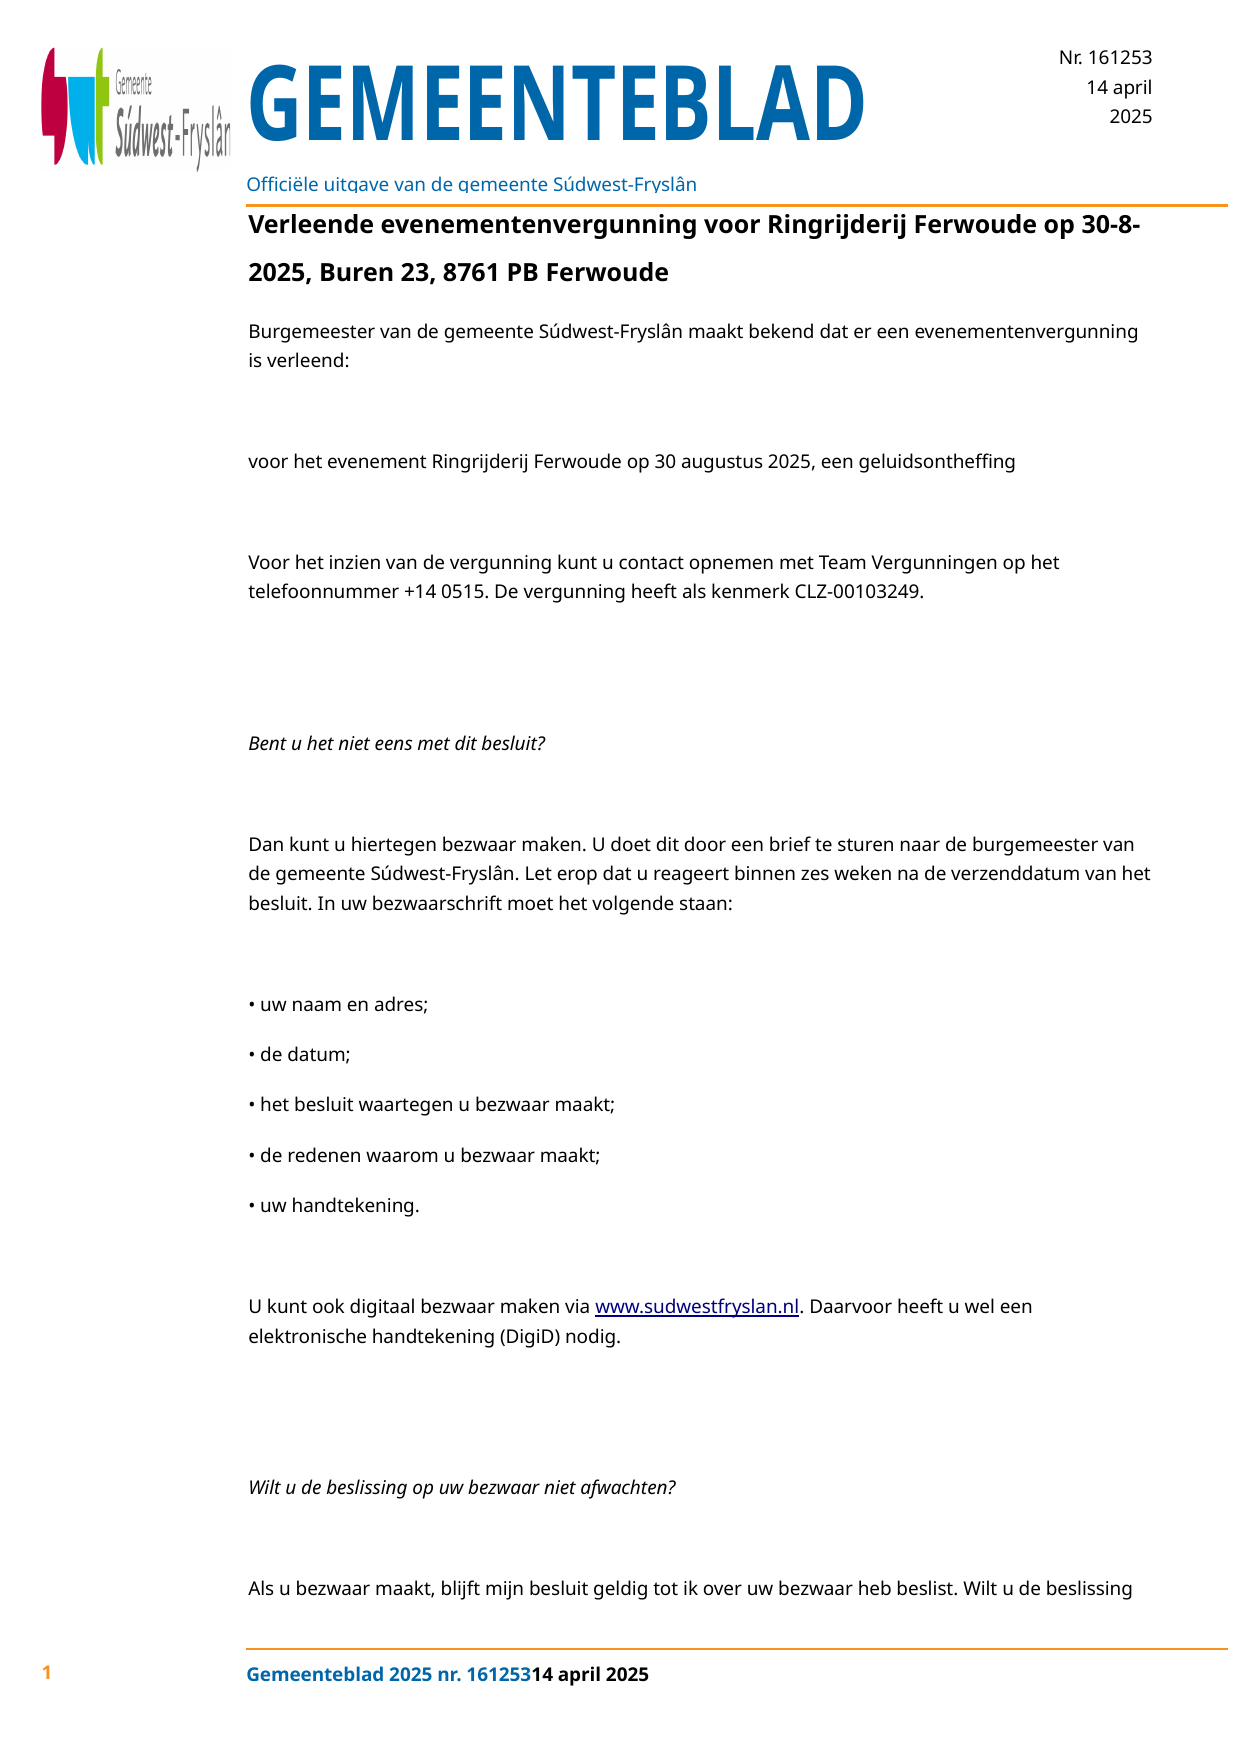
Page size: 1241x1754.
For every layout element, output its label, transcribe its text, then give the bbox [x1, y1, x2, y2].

text Dan kunt u hiertegen bezwaar maken. U doet dit door een brief te sturen naar de burgemeester van de gemeente Súdwest-Fryslân. Let erop dat u reageert binnen zes weken na de verzenddatum van het besluit. In uw bezwaarschrift moet het volgende staan: [248, 831, 1152, 916]
text Bent u het niet eens met dit besluit? [248, 730, 1152, 756]
text voor het evenement Ringrijderij Ferwoude op 30 augustus 2025, een geluidsontheffing [248, 448, 1152, 474]
text • uw naam en adres; [248, 991, 1152, 1017]
text Wilt u de beslissing op uw bezwaar niet afwachten? [248, 1474, 1152, 1500]
text Verleende evenementenvergunning voor Ringrijderij Ferwoude op 30-8-2025, Buren 23, 8761 PB Ferwoude [248, 207, 1152, 288]
text Voor het inzien van de vergunning kunt u contact opnemen met Team Vergunningen op het telefoonnummer +14 0515. De vergunning heeft als kenmerk CLZ-00103249. [248, 549, 1152, 604]
text Burgemeester van de gemeente Súdwest-Fryslân maakt bekend dat er een evenementenvergunning is verleend: [248, 318, 1152, 373]
text • uw handtekening. [248, 1192, 1152, 1218]
picture [41, 47, 231, 172]
text • de redenen waarom u bezwaar maakt; [248, 1142, 1152, 1168]
text • de datum; [248, 1041, 1152, 1067]
text • het besluit waartegen u bezwaar maakt; [248, 1092, 1152, 1117]
text U kunt ook digitaal bezwaar maken via www.sudwestfryslan.nl. Daarvoor heeft u wel een elektronische handtekening (DigiD) nodig. [248, 1293, 1152, 1349]
text Als u bezwaar maakt, blijft mijn besluit geldig tot ik over uw bezwaar heb beslist. Wilt u de beslissing [248, 1575, 1152, 1601]
